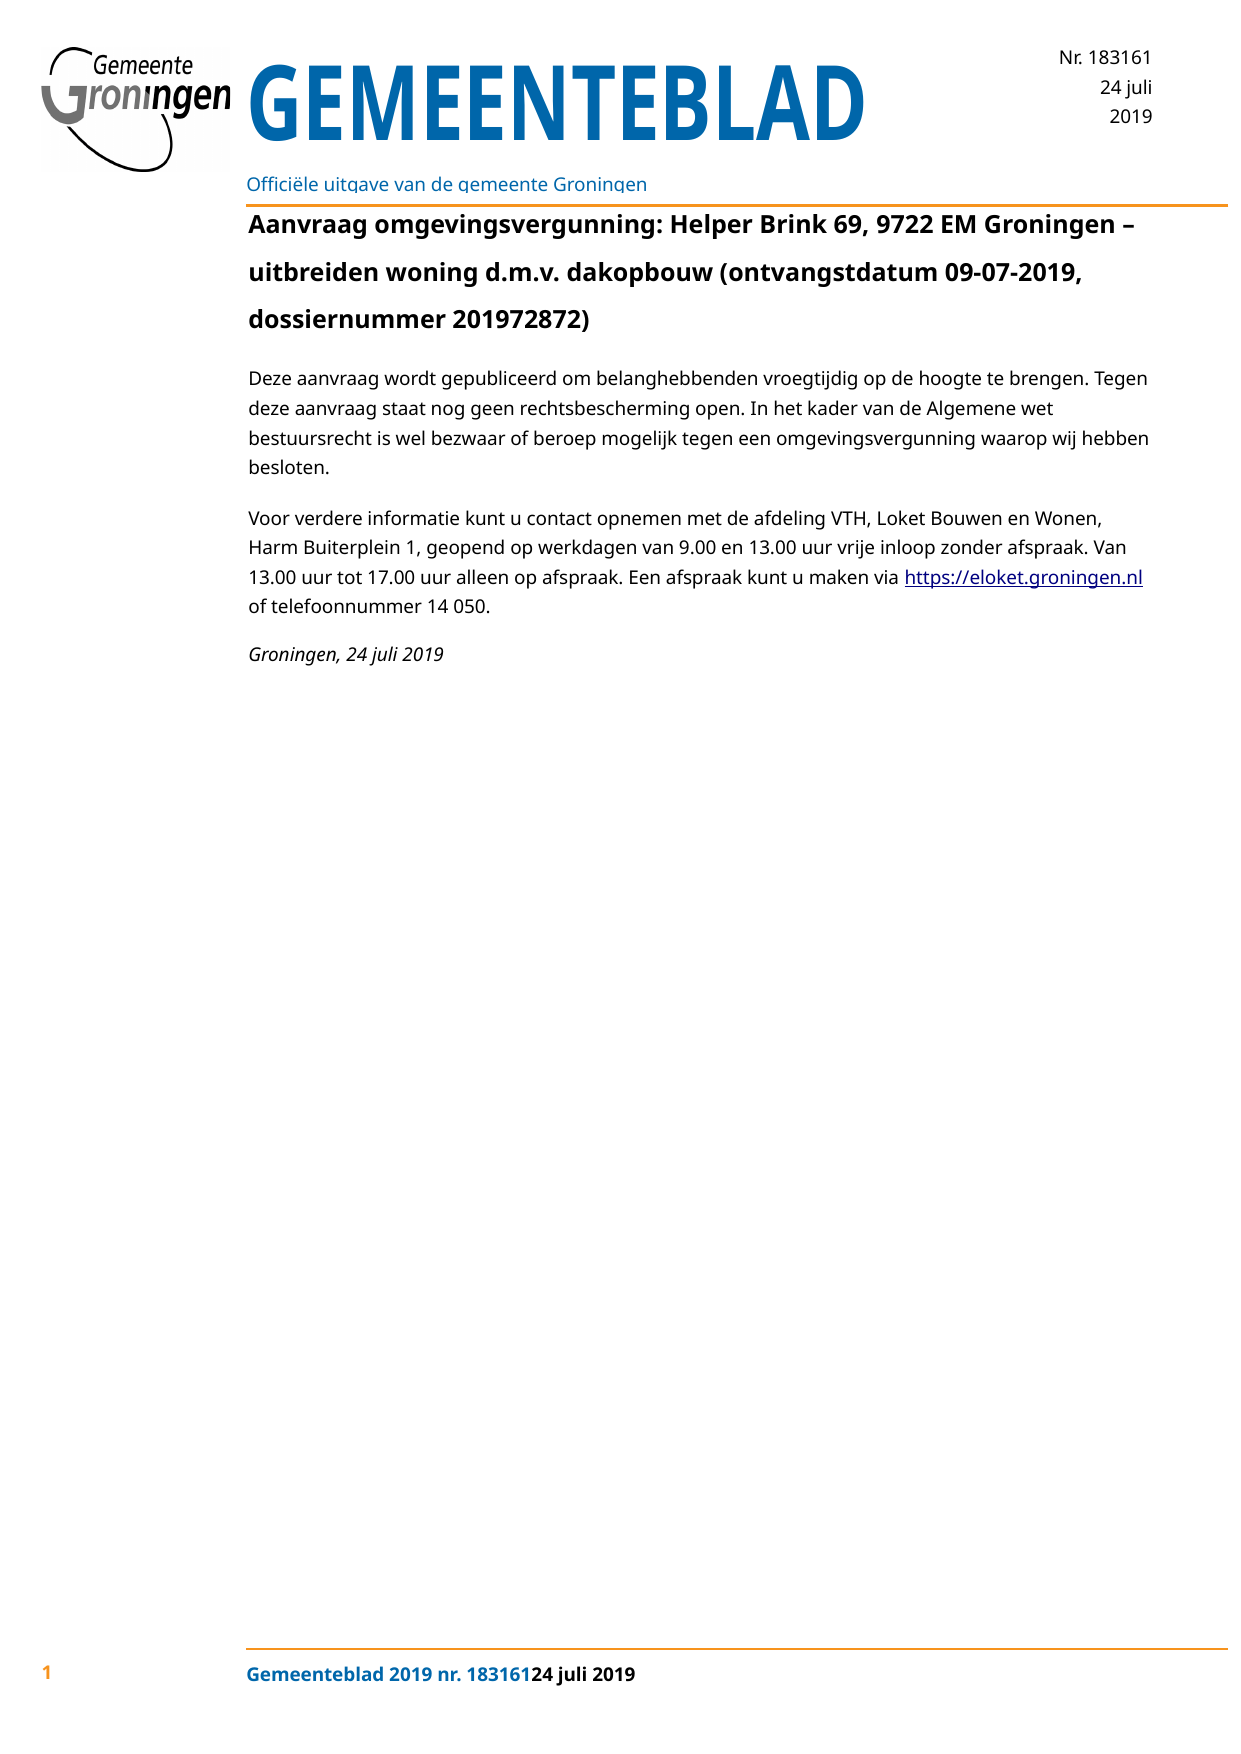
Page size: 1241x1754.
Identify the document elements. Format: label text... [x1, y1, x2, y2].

text Aanvraag omgevingsvergunning: Helper Brink 69, 9722 EM Groningen – uitbreiden woning d.m.v. dakopbouw (ontvangstdatum 09-07-2019, dossiernummer 201972872) [248, 207, 1152, 336]
text Groningen, 24 juli 2019 [248, 641, 1152, 667]
text Voor verdere informatie kunt u contact opnemen met de afdeling VTH, Loket Bouwen en Wonen, Harm Buiterplein 1, geopend op werkdagen van 9.00 en 13.00 uur vrije inloop zonder afspraak. Van 13.00 uur tot 17.00 uur alleen op afspraak. Een afspraak kunt u maken via https://eloket.groningen.nl of telefoonnummer 14 050. [248, 505, 1152, 619]
picture [41, 47, 231, 172]
text Deze aanvraag wordt gepubliceerd om belanghebbenden vroegtijdig op de hoogte te brengen. Tegen deze aanvraag staat nog geen rechtsbescherming open. In het kader van de Algemene wet bestuursrecht is wel bezwaar of beroep mogelijk tegen een omgevingsvergunning waarop wij hebben besloten. [248, 366, 1152, 480]
